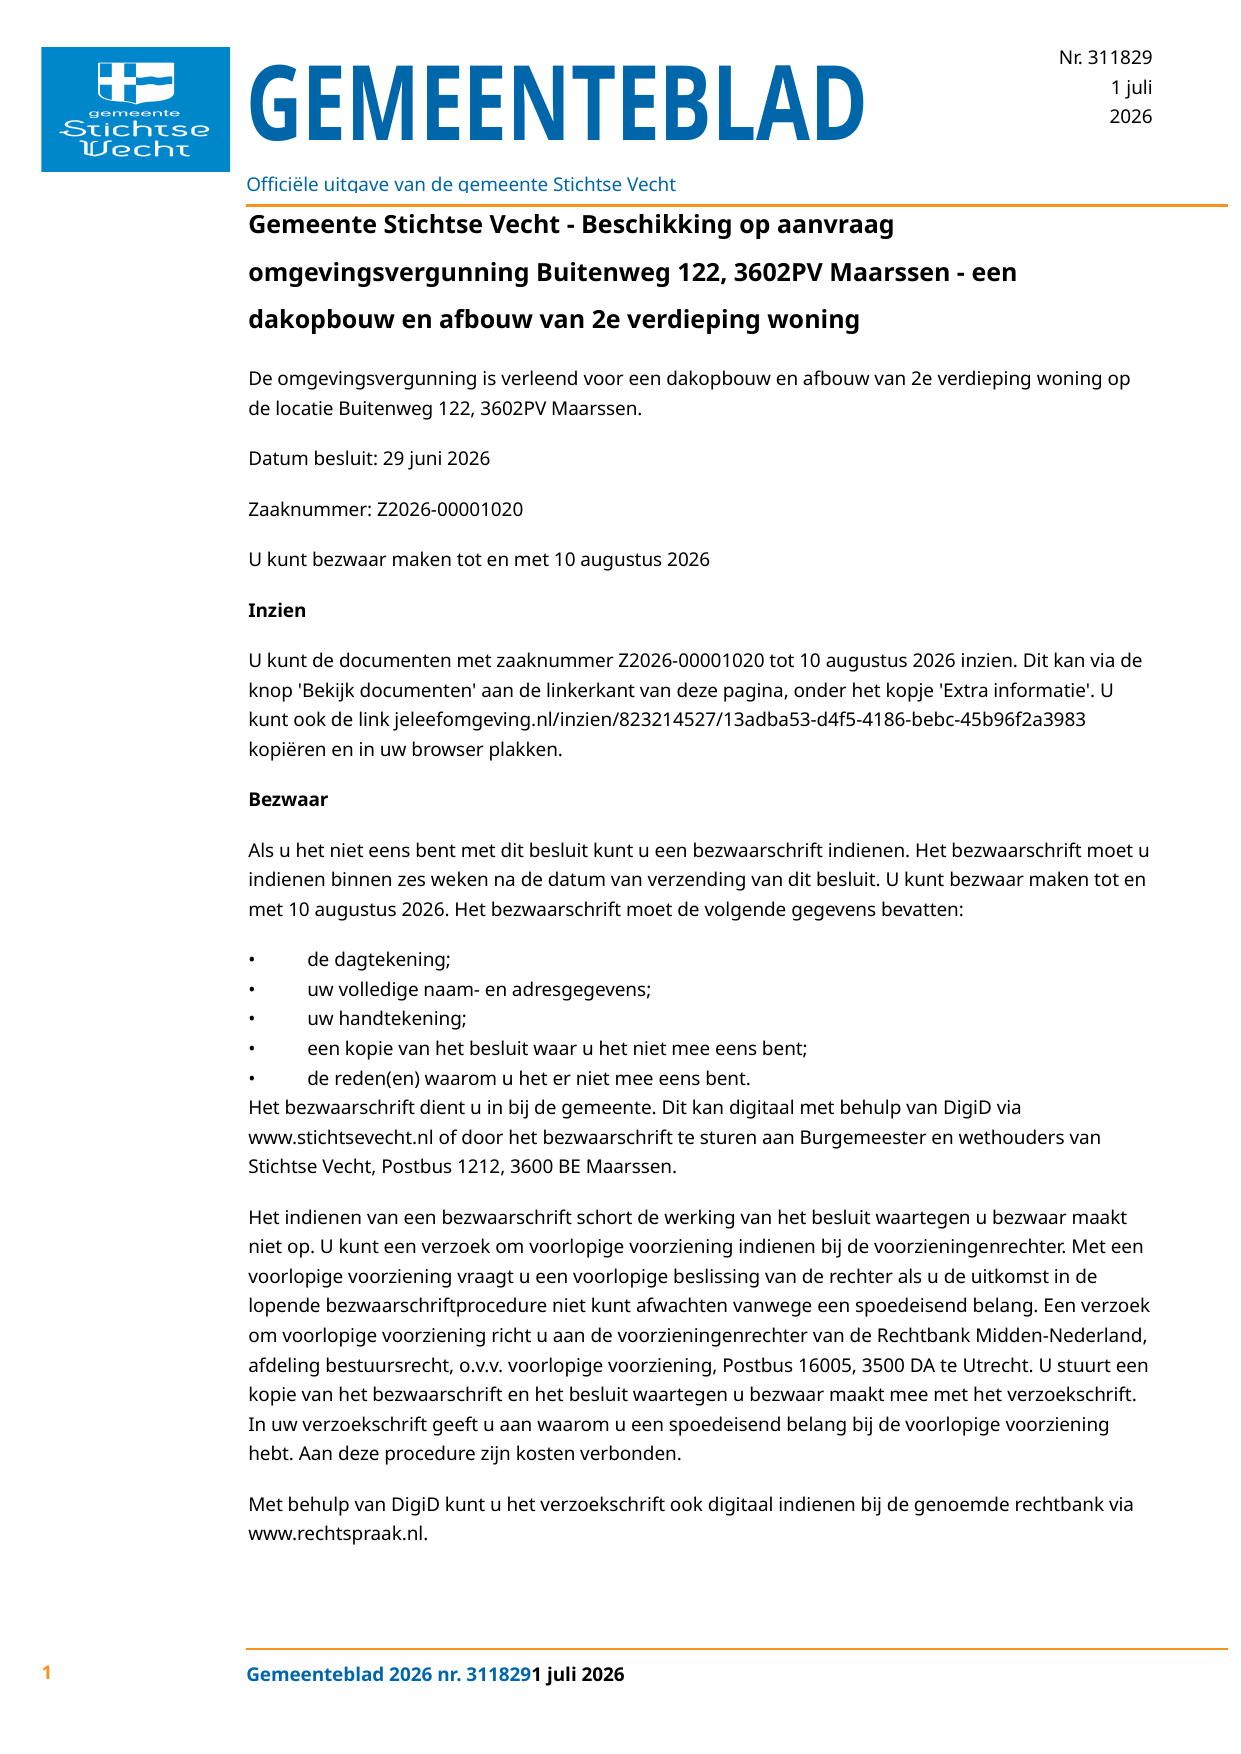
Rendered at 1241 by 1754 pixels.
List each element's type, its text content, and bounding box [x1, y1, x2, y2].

picture [137, 63, 174, 103]
list een kopie van het besluit waar u het niet mee eens bent; [248, 1035, 1152, 1061]
list de dagtekening; [248, 946, 1152, 972]
text Bezwaar [248, 786, 1152, 812]
text U kunt de documenten met zaaknummer Z2026-00001020 tot 10 augustus 2026 inzien. Dit kan via de knop 'Bekijk documenten' aan de linkerkant van deze pagina, onder het kopje 'Extra informatie'. U kunt ook de link jeleefomgeving.nl/inzien/823214527/13adba53-d4f5-4186-bebc-45b96f2a3983 kopiëren en in uw browser plakken. [248, 647, 1152, 762]
text Het indienen van een bezwaarschrift schort de werking van het besluit waartegen u bezwaar maakt niet op. U kunt een verzoek om voorlopige voorziening indienen bij de voorzieningenrechter. Met een voorlopige voorziening vraagt u een voorlopige beslissing van de rechter als u de uitkomst in de lopende bezwaarschriftprocedure niet kunt afwachten vanwege een spoedeisend belang. Een verzoek om voorlopige voorziening richt u aan de voorzieningenrechter van de Rechtbank Midden-Nederland, afdeling bestuursrecht, o.v.v. voorlopige voorziening, Postbus 16005, 3500 DA te Utrecht. U stuurt een kopie van het bezwaarschrift en het besluit waartegen u bezwaar maakt mee met het verzoekschrift. In uw verzoekschrift geeft u aan waarom u een spoedeisend belang bij de voorlopige voorziening hebt. Aan deze procedure zijn kosten verbonden. [248, 1204, 1152, 1466]
picture [99, 63, 135, 101]
text U kunt bezwaar maken tot en met 10 augustus 2026 [248, 546, 1152, 572]
text Datum besluit: 29 juni 2026 [248, 446, 1152, 471]
text Gemeente Stichtse Vecht - Beschikking op aanvraag omgevingsvergunning Buitenweg 122, 3602PV Maarssen - een dakopbouw en afbouw van 2e verdieping woning [248, 207, 1152, 336]
text Met behulp van DigiD kunt u het verzoekschrift ook digitaal indienen bij de genoemde rechtbank via www.rechtspraak.nl. [248, 1491, 1152, 1546]
list uw handtekening; [248, 1006, 1152, 1031]
text De omgevingsvergunning is verleend voor een dakopbouw en afbouw van 2e verdieping woning op de locatie Buitenweg 122, 3602PV Maarssen. [248, 366, 1152, 421]
list de reden(en) waarom u het er niet mee eens bent. [248, 1065, 1152, 1090]
list uw volledige naam- en adresgegevens; [248, 976, 1152, 1002]
text Inzien [248, 597, 1152, 622]
text Het bezwaarschrift dient u in bij de gemeente. Dit kan digitaal met behulp van DigiD via www.stichtsevecht.nl of door het bezwaarschrift te sturen aan Burgemeester en wethouders van Stichtse Vecht, Postbus 1212, 3600 BE Maarssen. [248, 1094, 1152, 1179]
text Als u het niet eens bent met dit besluit kunt u een bezwaarschrift indienen. Het bezwaarschrift moet u indienen binnen zes weken na de datum van verzending van dit besluit. U kunt bezwaar maken tot en met 10 augustus 2026. Het bezwaarschrift moet de volgende gegevens bevatten: [248, 837, 1152, 922]
text Zaaknummer: Z2026-00001020 [248, 496, 1152, 522]
